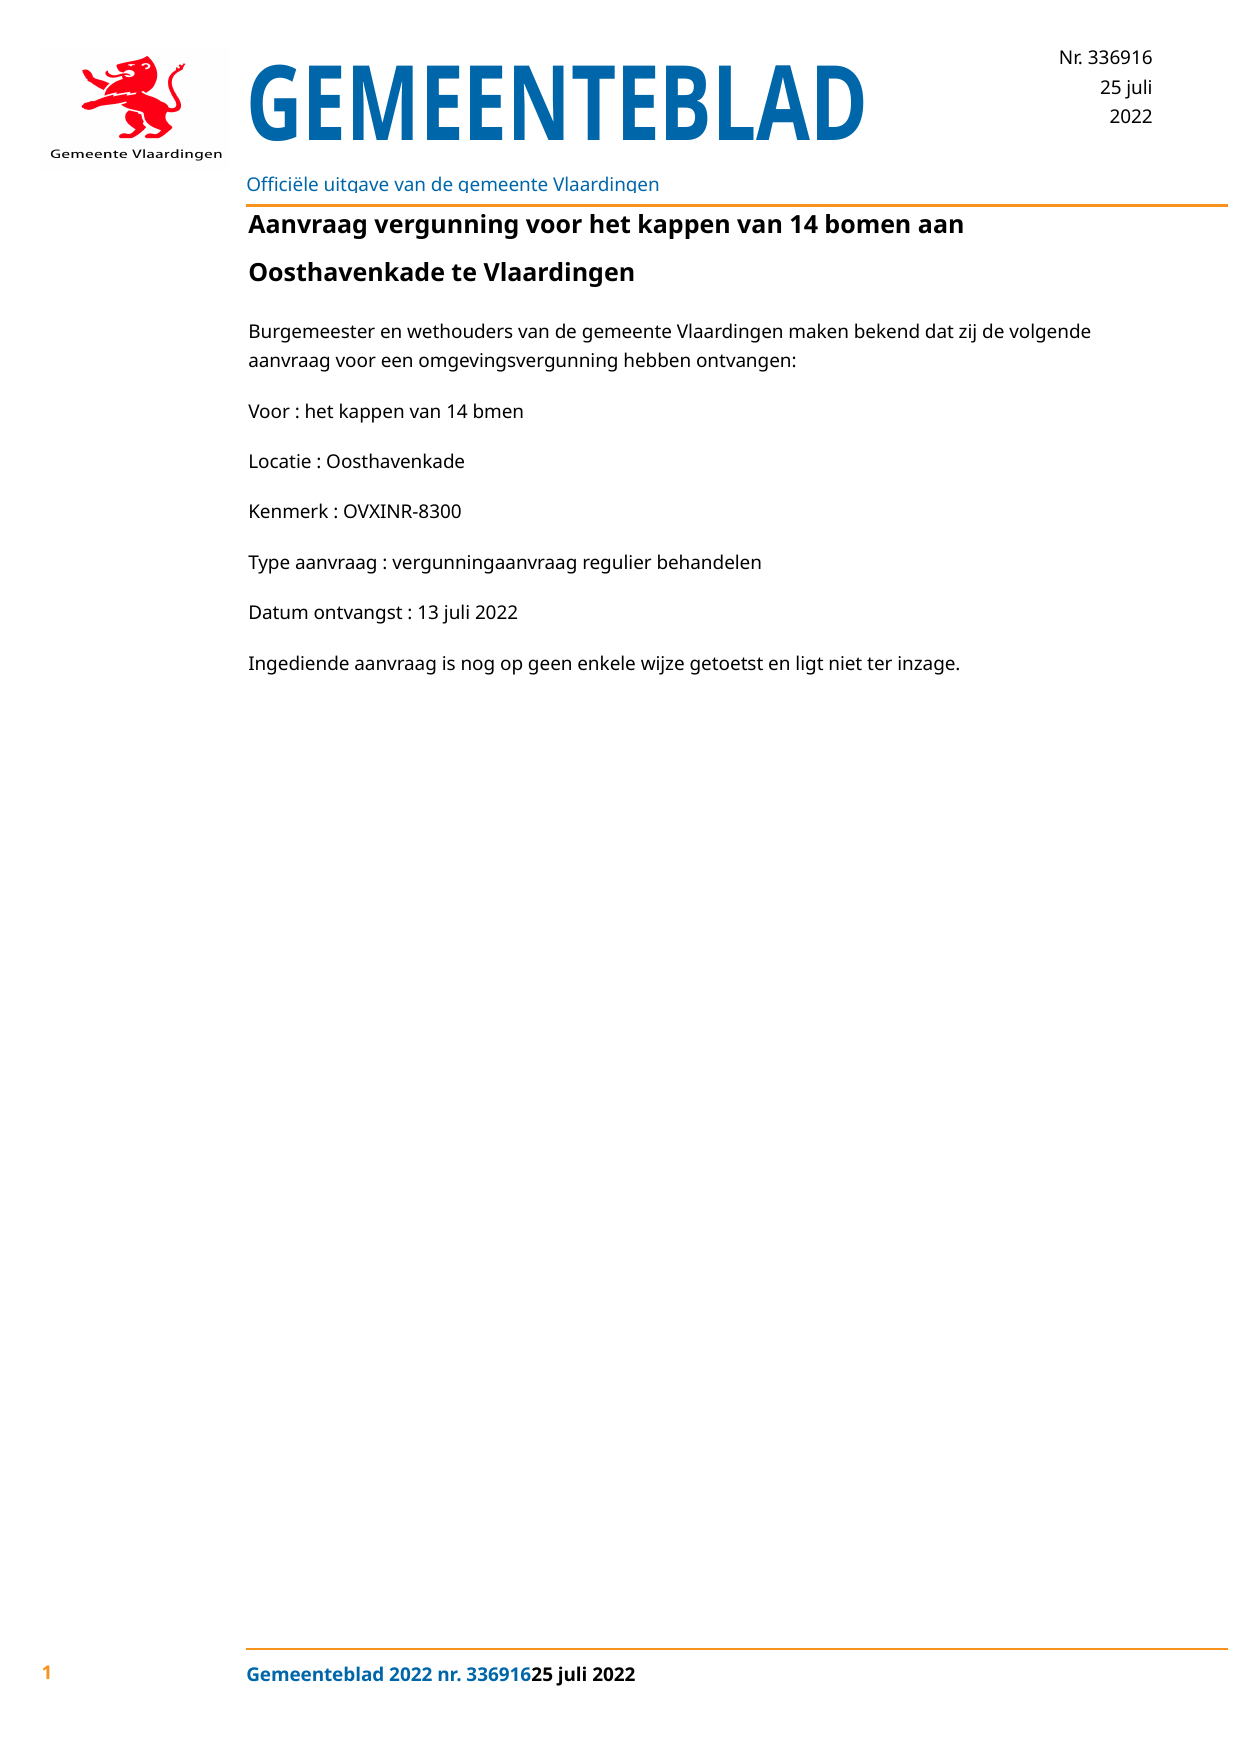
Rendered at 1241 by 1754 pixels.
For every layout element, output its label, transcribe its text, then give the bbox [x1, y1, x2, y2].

picture [41, 47, 231, 172]
text Kenmerk : OVXINR-8300 [248, 499, 1152, 524]
text Datum ontvangst : 13 juli 2022 [248, 599, 1152, 625]
text Aanvraag vergunning voor het kappen van 14 bomen aan Oosthavenkade te Vlaardingen [248, 207, 1152, 288]
text Burgemeester en wethouders van de gemeente Vlaardingen maken bekend dat zij de volgende aanvraag voor een omgevingsvergunning hebben ontvangen: [248, 318, 1152, 373]
text Ingediende aanvraag is nog op geen enkele wijze getoetst en ligt niet ter inzage. [248, 650, 1152, 676]
text Type aanvraag : vergunningaanvraag regulier behandelen [248, 549, 1152, 575]
text Locatie : Oosthavenkade [248, 448, 1152, 474]
text Voor : het kappen van 14 bmen [248, 398, 1152, 424]
